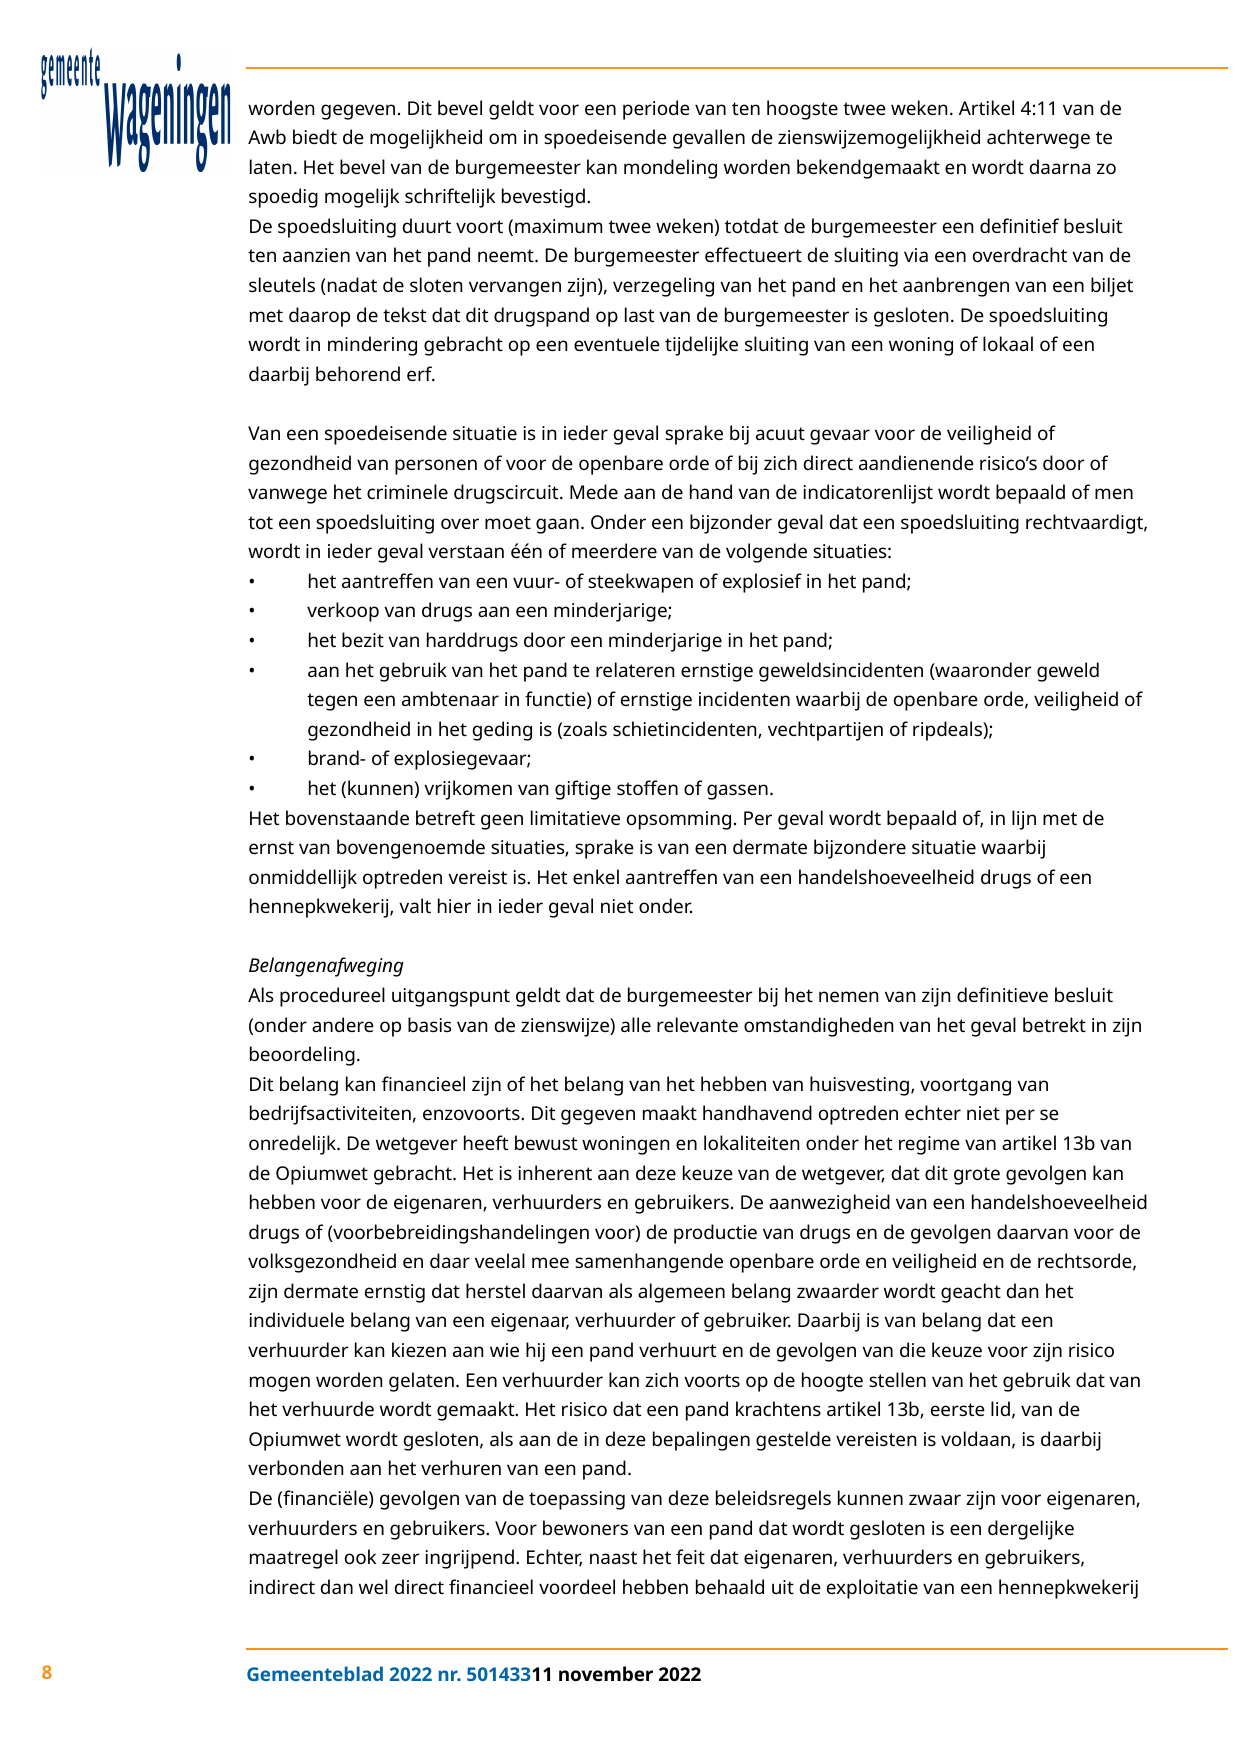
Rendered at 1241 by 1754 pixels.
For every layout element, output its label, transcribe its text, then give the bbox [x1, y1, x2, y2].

picture [41, 47, 231, 172]
list aan het gebruik van het pand te relateren ernstige geweldsincidenten (waaronder geweld tegen een ambtenaar in functie) of ernstige incidenten waarbij de openbare orde, veiligheid of gezondheid in het geding is (zoals schietincidenten, vechtpartijen of ripdeals); [248, 657, 1152, 742]
text worden gegeven. Dit bevel geldt voor een periode van ten hoogste twee weken. Artikel 4:11 van de Awb biedt de mogelijkheid om in spoedeisende gevallen de zienswijzemogelijkheid achterwege te laten. Het bevel van de burgemeester kan mondeling worden bekendgemaakt en wordt daarna zo spoedig mogelijk schriftelijk bevestigd. [248, 95, 1152, 209]
list het bezit van harddrugs door een minderjarige in het pand; [248, 627, 1152, 653]
list brand- of explosiegevaar; [248, 746, 1152, 771]
text Het bovenstaande betreft geen limitatieve opsomming. Per geval wordt bepaald of, in lijn met de ernst van bovengenoemde situaties, sprake is van een dermate bijzondere situatie waarbij onmiddellijk optreden vereist is. Het enkel aantreffen van een handelshoeveelheid drugs of een hennepkwekerij, valt hier in ieder geval niet onder. [248, 805, 1152, 919]
list verkoop van drugs aan een minderjarige; [248, 598, 1152, 623]
text Dit belang kan financieel zijn of het belang van het hebben van huisvesting, voortgang van bedrijfsactiviteiten, enzovoorts. Dit gegeven maakt handhavend optreden echter niet per se onredelijk. De wetgever heeft bewust woningen en lokaliteiten onder het regime van artikel 13b van de Opiumwet gebracht. Het is inherent aan deze keuze van de wetgever, dat dit grote gevolgen kan hebben voor de eigenaren, verhuurders en gebruikers. De aanwezigheid van een handelshoeveelheid drugs of (voorbebreidingshandelingen voor) de productie van drugs en de gevolgen daarvan voor de volksgezondheid en daar veelal mee samenhangende openbare orde en veiligheid en de rechtsorde, zijn dermate ernstig dat herstel daarvan als algemeen belang zwaarder wordt geacht dan het individuele belang van een eigenaar, verhuurder of gebruiker. Daarbij is van belang dat een verhuurder kan kiezen aan wie hij een pand verhuurt en de gevolgen van die keuze voor zijn risico mogen worden gelaten. Een verhuurder kan zich voorts op de hoogte stellen van het gebruik dat van het verhuurde wordt gemaakt. Het risico dat een pand krachtens artikel 13b, eerste lid, van de Opiumwet wordt gesloten, als aan de in deze bepalingen gestelde vereisten is voldaan, is daarbij verbonden aan het verhuren van een pand. [248, 1071, 1152, 1481]
text De spoedsluiting duurt voort (maximum twee weken) totdat de burgemeester een definitief besluit ten aanzien van het pand neemt. De burgemeester effectueert de sluiting via een overdracht van de sleutels (nadat de sloten vervangen zijn), verzegeling van het pand en het aanbrengen van een biljet met daarop de tekst dat dit drugspand op last van de burgemeester is gesloten. De spoedsluiting wordt in mindering gebracht op een eventuele tijdelijke sluiting van een woning of lokaal of een daarbij behorend erf. [248, 213, 1152, 387]
list het aantreffen van een vuur- of steekwapen of explosief in het pand; [248, 568, 1152, 594]
list het (kunnen) vrijkomen van giftige stoffen of gassen. [248, 775, 1152, 801]
text Van een spoedeisende situatie is in ieder geval sprake bij acuut gevaar voor de veiligheid of gezondheid van personen of voor de openbare orde of bij zich direct aandienende risico’s door of vanwege het criminele drugscircuit. Mede aan de hand van de indicatorenlijst wordt bepaald of men tot een spoedsluiting over moet gaan. Onder een bijzonder geval dat een spoedsluiting rechtvaardigt, wordt in ieder geval verstaan één of meerdere van de volgende situaties: [248, 420, 1152, 564]
text Belangenafweging [248, 953, 1152, 978]
text Als procedureel uitgangspunt geldt dat de burgemeester bij het nemen van zijn definitieve besluit (onder andere op basis van de zienswijze) alle relevante omstandigheden van het geval betrekt in zijn beoordeling. [248, 982, 1152, 1067]
text De (financiële) gevolgen van de toepassing van deze beleidsregels kunnen zwaar zijn voor eigenaren, verhuurders en gebruikers. Voor bewoners van een pand dat wordt gesloten is een dergelijke maatregel ook zeer ingrijpend. Echter, naast het feit dat eigenaren, verhuurders en gebruikers, indirect dan wel direct financieel voordeel hebben behaald uit de exploitatie van een hennepkwekerij [248, 1485, 1152, 1600]
